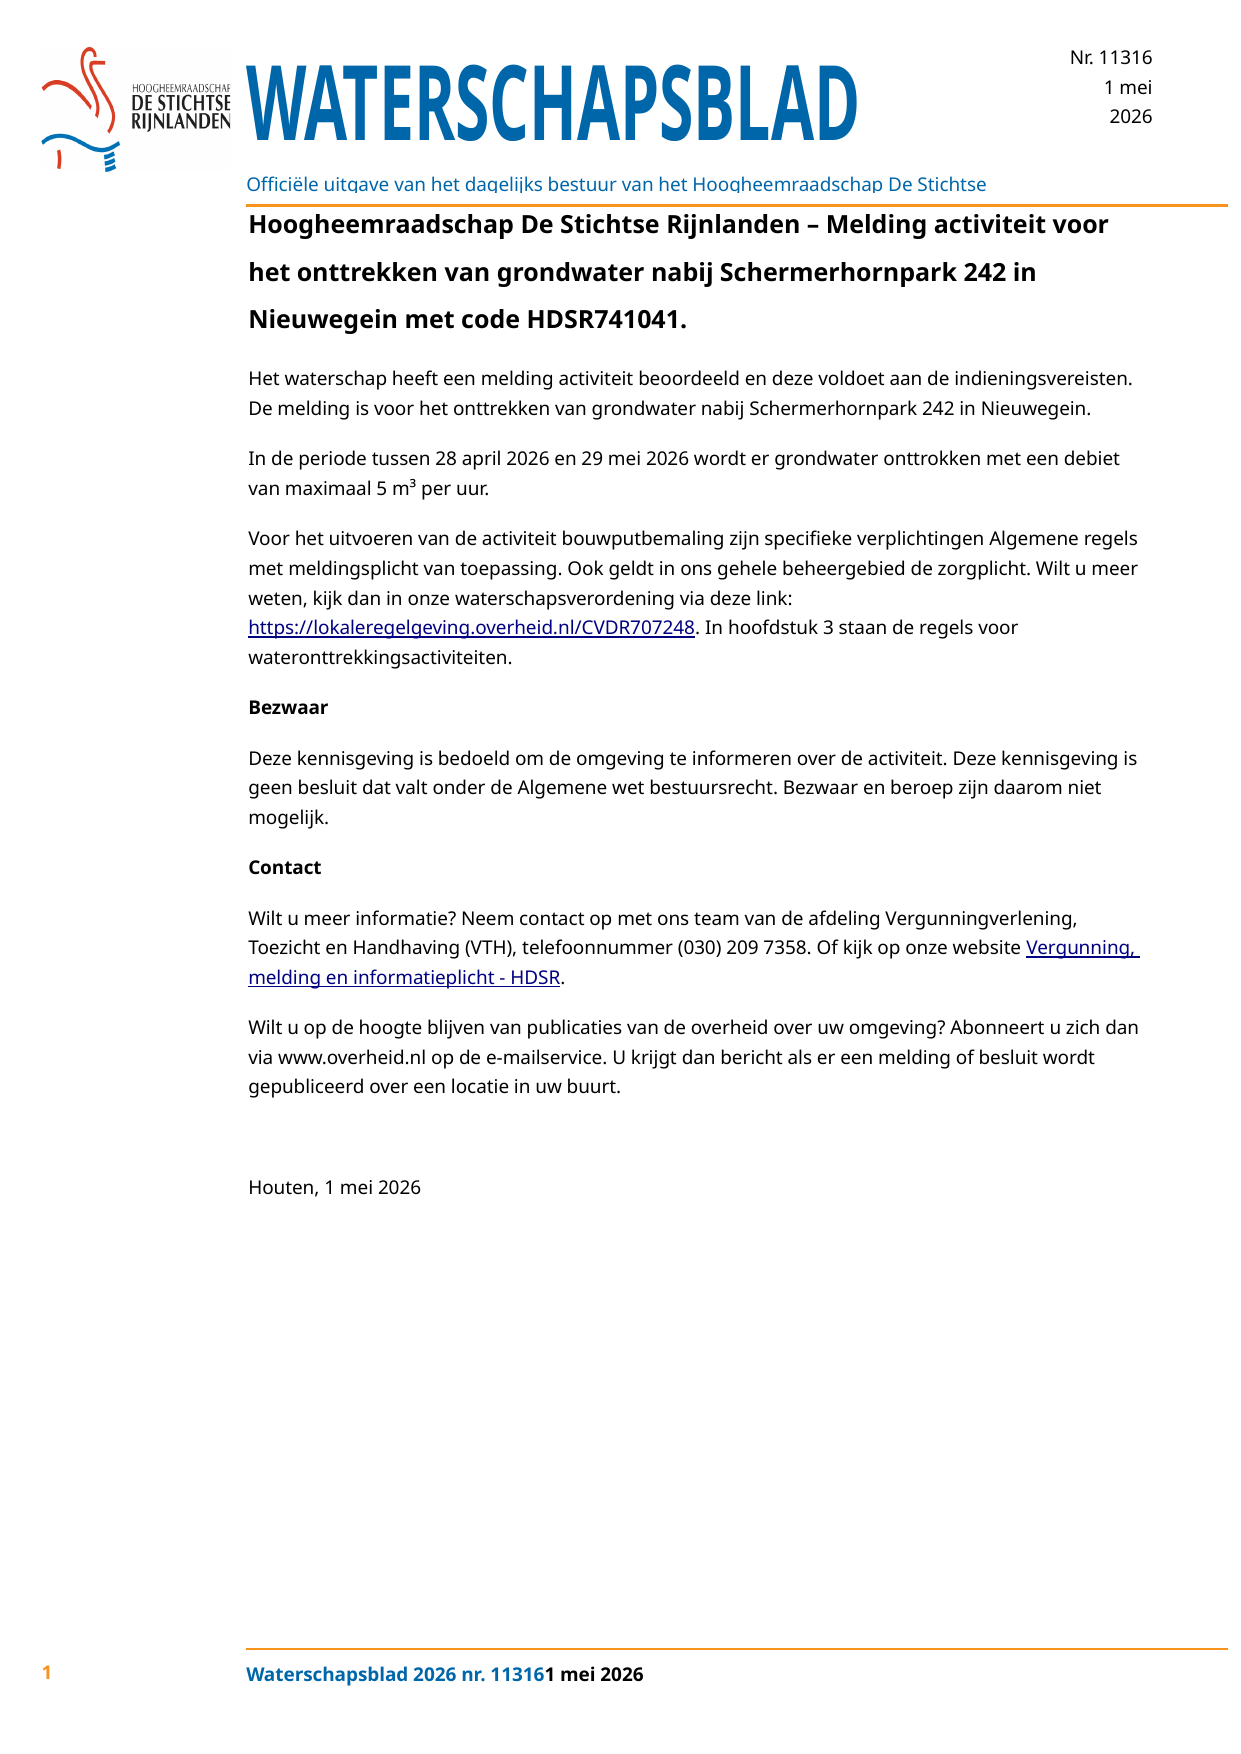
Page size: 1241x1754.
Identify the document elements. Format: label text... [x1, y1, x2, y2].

text Wilt u op de hoogte blijven van publicaties van de overheid over uw omgeving? Abonneert u zich dan via www.overheid.nl op de e-mailservice. U krijgt dan bericht als er een melding of besluit wordt gepubliceerd over een locatie in uw buurt. [248, 1014, 1152, 1099]
text Het waterschap heeft een melding activiteit beoordeeld en deze voldoet aan de indieningsvereisten. De melding is voor het onttrekken van grondwater nabij Schermerhornpark 242 in Nieuwegein. [248, 366, 1152, 421]
text Voor het uitvoeren van de activiteit bouwputbemaling zijn specifieke verplichtingen Algemene regels met meldingsplicht van toepassing. Ook geldt in ons gehele beheergebied de zorgplicht. Wilt u meer weten, kijk dan in onze waterschapsverordening via deze link: https://lokaleregelgeving.overheid.nl/CVDR707248. In hoofdstuk 3 staan de regels voor wateronttrekkingsactiviteiten. [248, 526, 1152, 669]
text In de periode tussen 28 april 2026 en 29 mei 2026 wordt er grondwater onttrokken met een debiet van maximaal 5 m³ per uur. [248, 446, 1152, 501]
text Wilt u meer informatie? Neem contact op met ons team van de afdeling Vergunningverlening, Toezicht en Handhaving (VTH), telefoonnummer (030) 209 7358. Of kijk op onze website Vergunning, melding en informatieplicht - HDSR. [248, 905, 1152, 989]
text Bezwaar [248, 694, 1152, 720]
text Deze kennisgeving is bedoeld om de omgeving te informeren over de activiteit. Deze kennisgeving is geen besluit dat valt onder de Algemene wet bestuursrecht. Bezwaar en beroep zijn daarom niet mogelijk. [248, 745, 1152, 829]
text Hoogheemraadschap De Stichtse Rijnlanden – Melding activiteit voor het onttrekken van grondwater nabij Schermerhornpark 242 in Nieuwegein met code HDSR741041. [248, 207, 1152, 336]
text Contact [248, 854, 1152, 880]
text Houten, 1 mei 2026 [248, 1174, 1152, 1200]
picture [41, 47, 231, 172]
